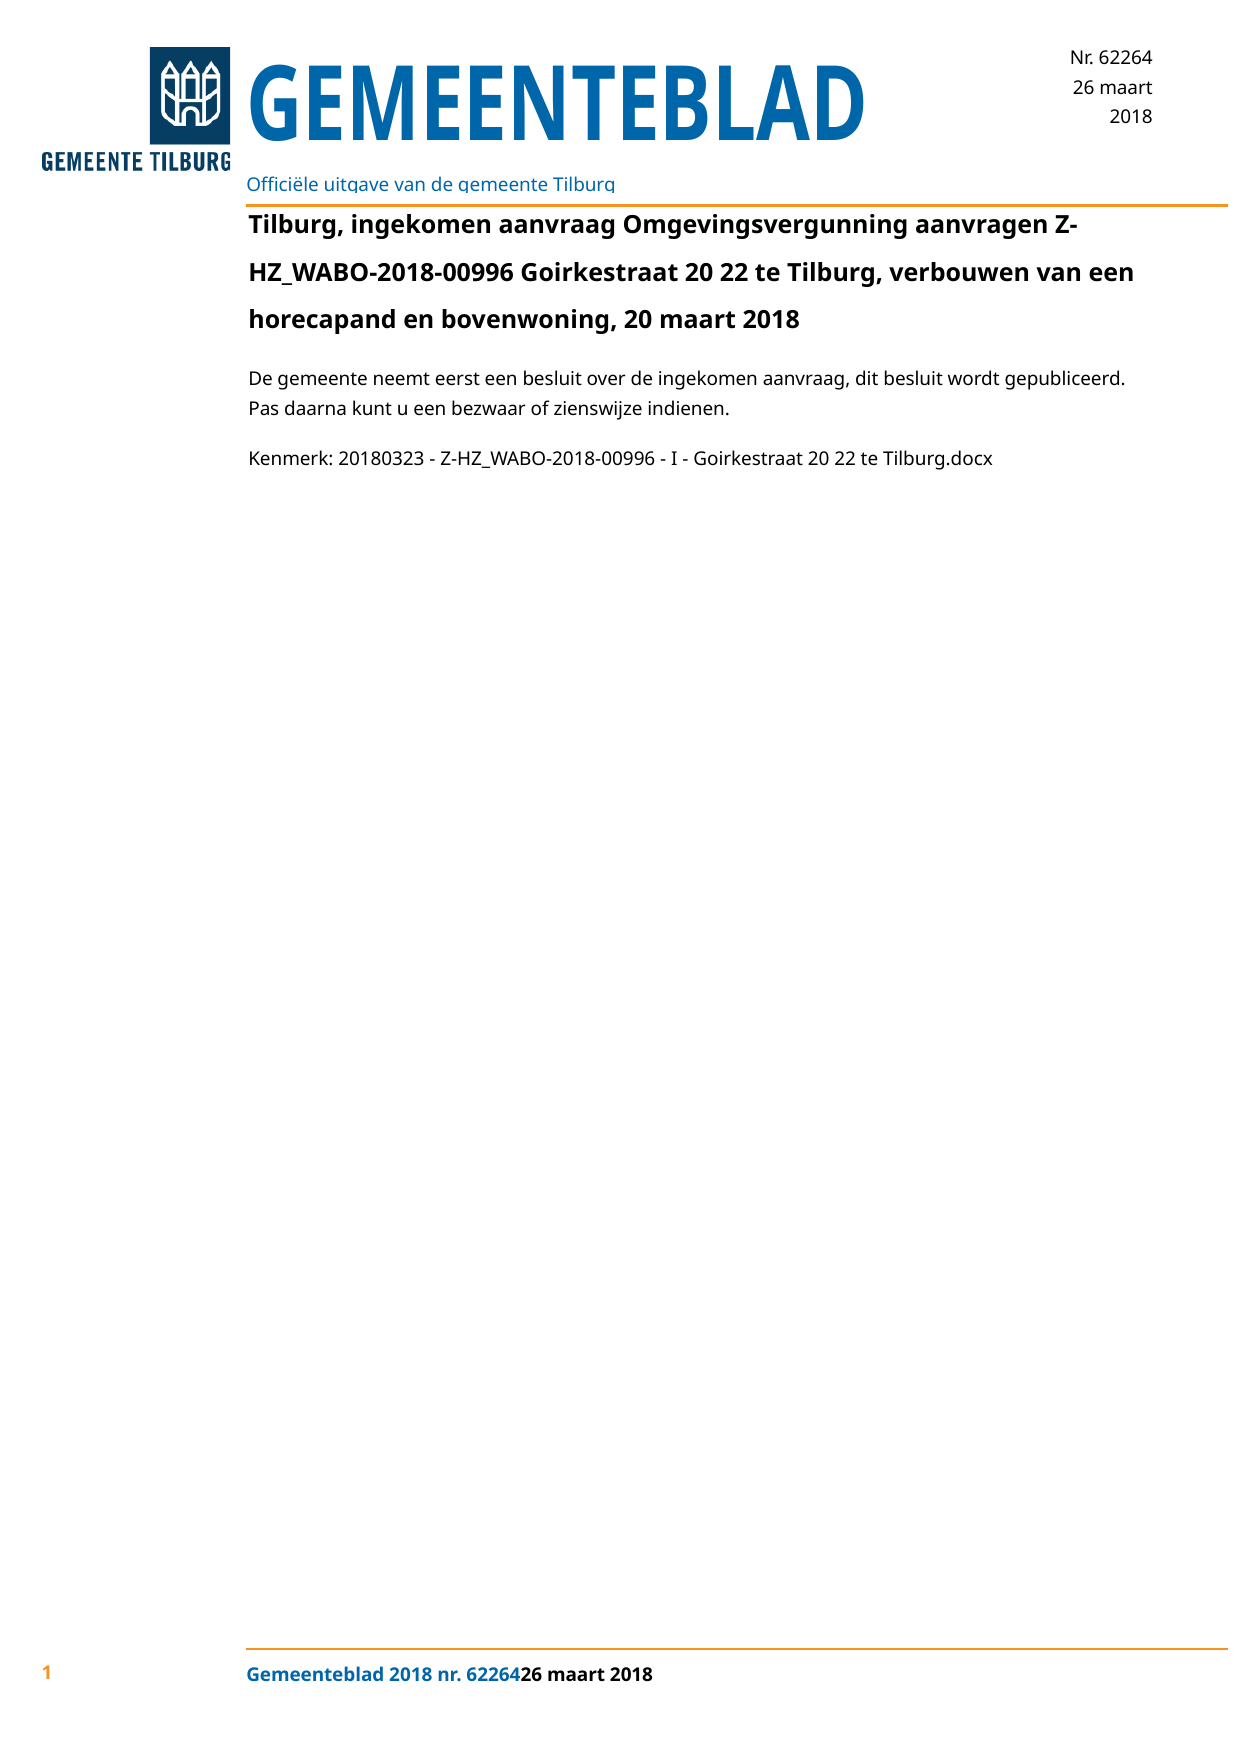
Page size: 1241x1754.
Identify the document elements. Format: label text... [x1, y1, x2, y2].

text De gemeente neemt eerst een besluit over de ingekomen aanvraag, dit besluit wordt gepubliceerd. Pas daarna kunt u een bezwaar of zienswijze indienen. [248, 366, 1152, 421]
text Kenmerk: 20180323 - Z-HZ_WABO-2018-00996 - I - Goirkestraat 20 22 te Tilburg.docx [248, 446, 1152, 471]
text Tilburg, ingekomen aanvraag Omgevingsvergunning aanvragen Z-HZ_WABO-2018-00996 Goirkestraat 20 22 te Tilburg, verbouwen van een horecapand en bovenwoning, 20 maart 2018 [248, 207, 1152, 336]
picture [41, 47, 231, 172]
